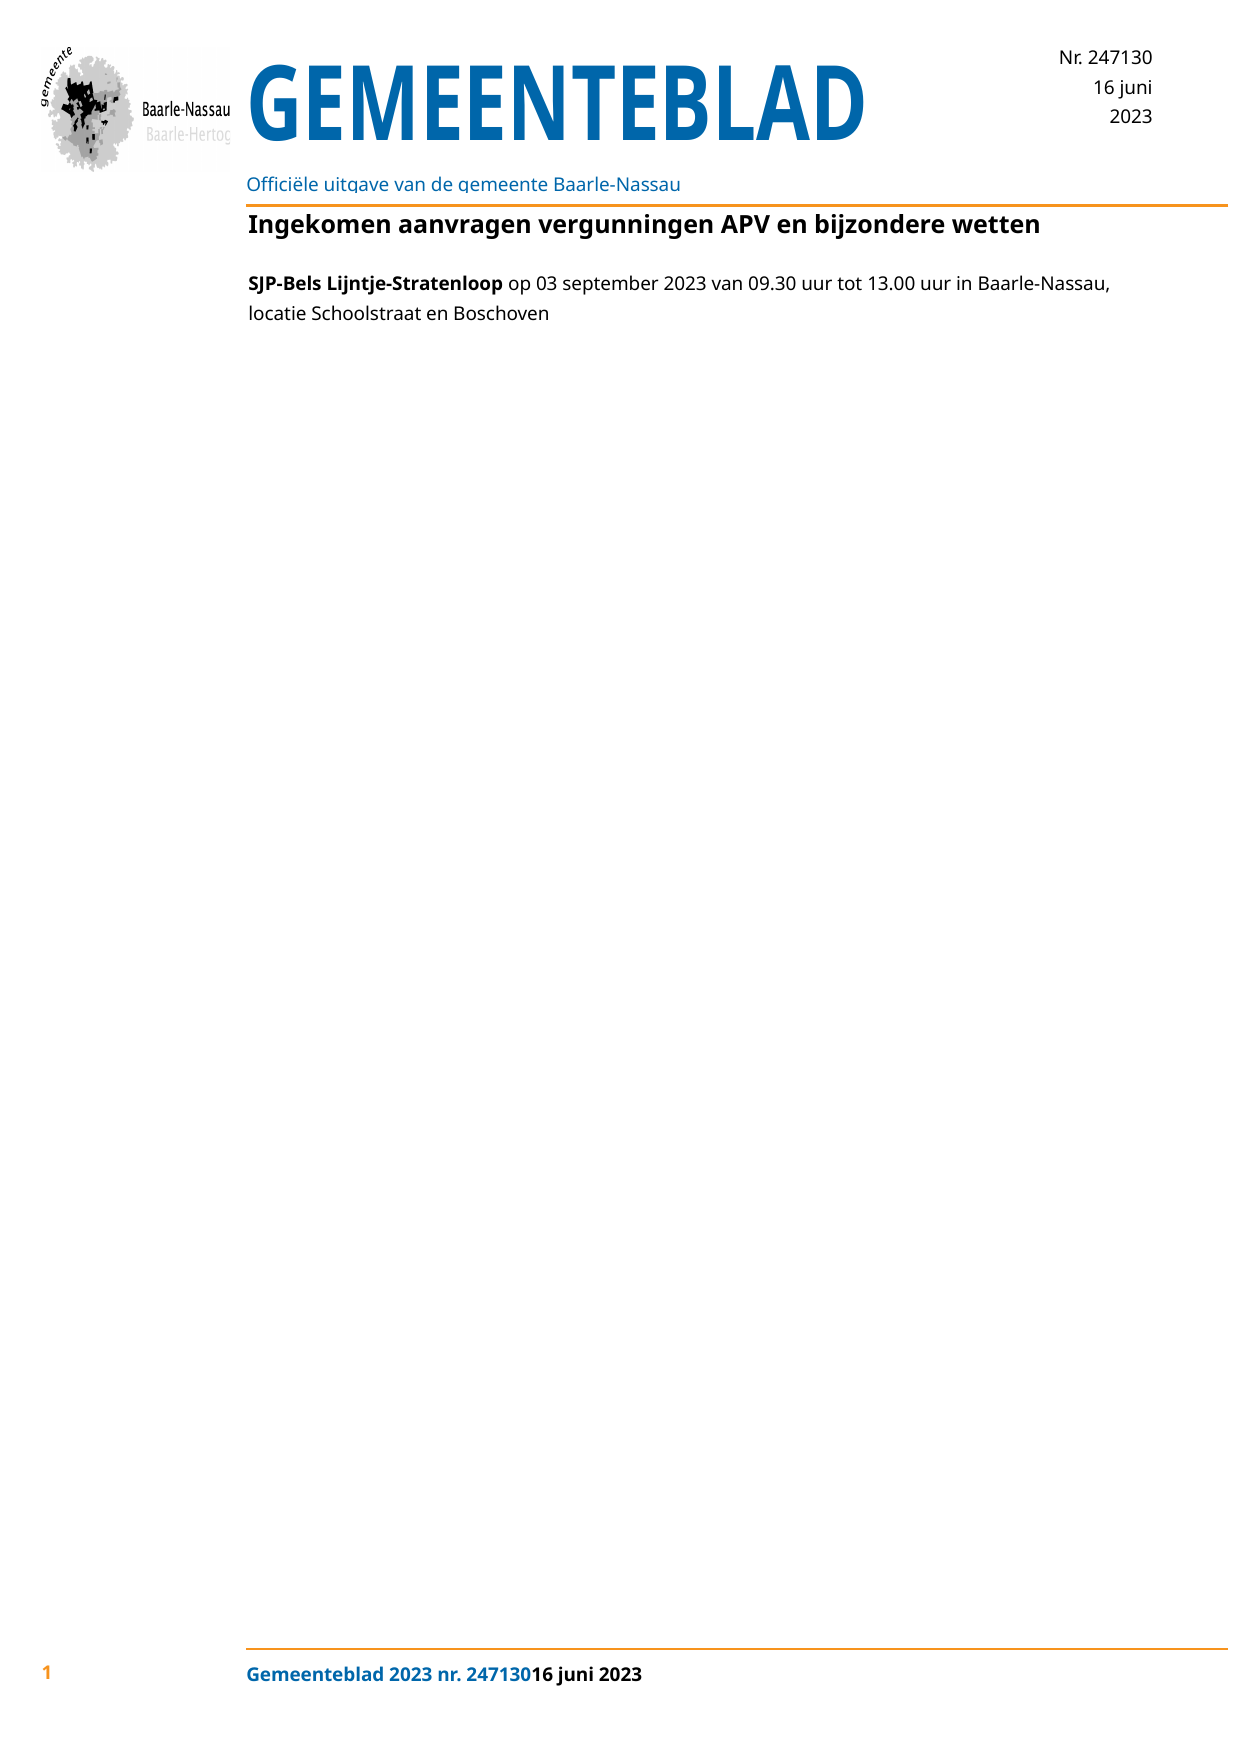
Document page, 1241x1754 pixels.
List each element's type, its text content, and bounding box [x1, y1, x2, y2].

picture [41, 47, 231, 172]
text SJP-Bels Lijntje-Stratenloop op 03 september 2023 van 09.30 uur tot 13.00 uur in Baarle-Nassau, locatie Schoolstraat en Boschoven [248, 270, 1152, 326]
text Ingekomen aanvragen vergunningen APV en bijzondere wetten [248, 207, 1152, 241]
